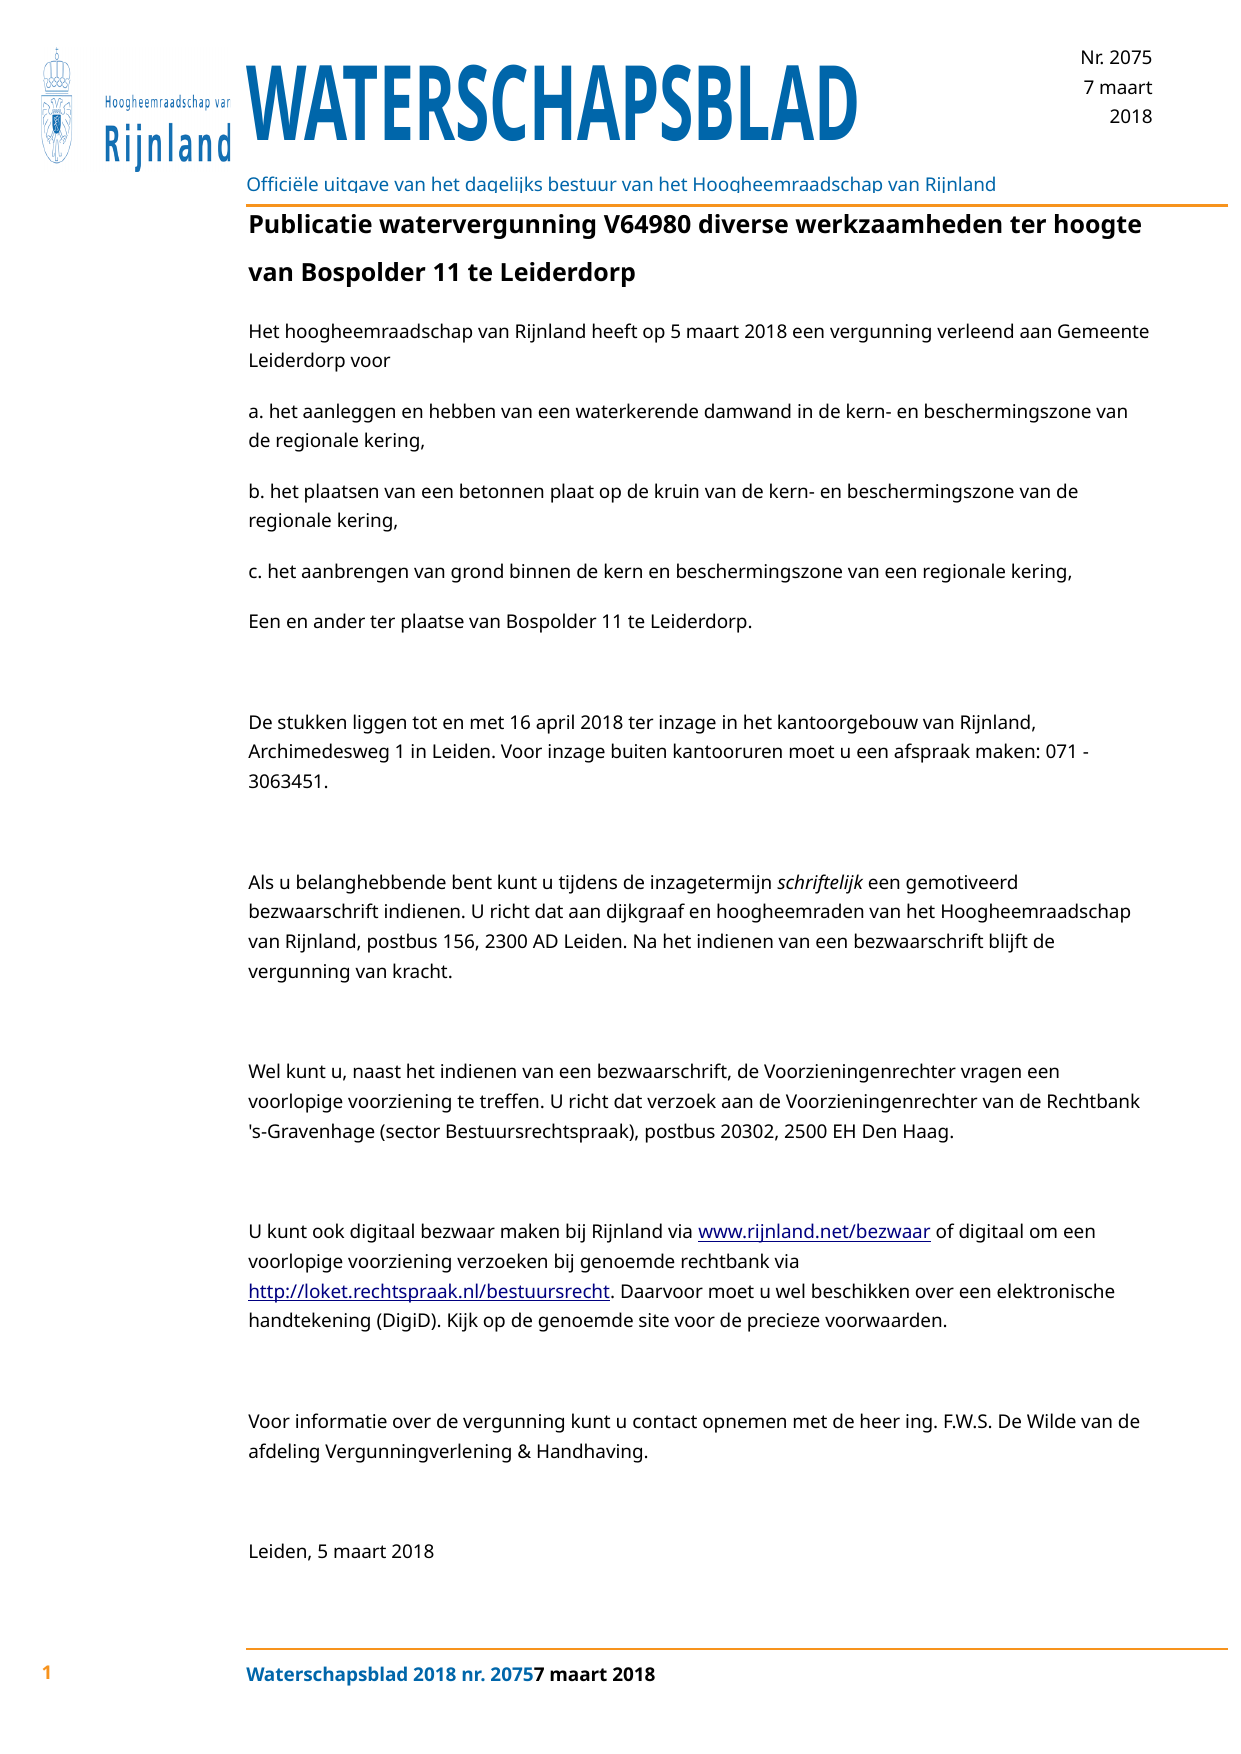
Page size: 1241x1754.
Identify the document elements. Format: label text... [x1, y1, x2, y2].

text Publicatie watervergunning V64980 diverse werkzaamheden ter hoogte van Bospolder 11 te Leiderdorp [248, 207, 1152, 288]
picture [41, 47, 231, 172]
text Een en ander ter plaatse van Bospolder 11 te Leiderdorp. [248, 608, 1152, 634]
text Voor informatie over de vergunning kunt u contact opnemen met de heer ing. F.W.S. De Wilde van de afdeling Vergunningverlening & Handhaving. [248, 1408, 1152, 1464]
text c. het aanbrengen van grond binnen de kern en beschermingszone van een regionale kering, [248, 558, 1152, 584]
text Het hoogheemraadschap van Rijnland heeft op 5 maart 2018 een vergunning verleend aan Gemeente Leiderdorp voor [248, 318, 1152, 373]
text De stukken liggen tot en met 16 april 2018 ter inzage in het kantoorgebouw van Rijnland, Archimedesweg 1 in Leiden. Voor inzage buiten kantooruren moet u een afspraak maken: 071 - 3063451. [248, 709, 1152, 794]
text U kunt ook digitaal bezwaar maken bij Rijnland via www.rijnland.net/bezwaar of digitaal om een voorlopige voorziening verzoeken bij genoemde rechtbank via http://loket.rechtspraak.nl/bestuursrecht. Daarvoor moet u wel beschikken over een elektronische handtekening (DigiD). Kijk op de genoemde site voor de precieze voorwaarden. [248, 1219, 1152, 1333]
text a. het aanleggen en hebben van een waterkerende damwand in de kern- en beschermingszone van de regionale kering, [248, 398, 1152, 453]
text Leiden, 5 maart 2018 [248, 1539, 1152, 1564]
text Wel kunt u, naast het indienen van een bezwaarschrift, de Voorzieningenrechter vragen een voorlopige voorziening te treffen. U richt dat verzoek aan de Voorzieningenrechter van de Rechtbank 's-Gravenhage (sector Bestuursrechtspraak), postbus 20302, 2500 EH Den Haag. [248, 1059, 1152, 1144]
text b. het plaatsen van een betonnen plaat op de kruin van de kern- en beschermingszone van de regionale kering, [248, 478, 1152, 533]
text Als u belanghebbende bent kunt u tijdens de inzagetermijn schriftelijk een gemotiveerd bezwaarschrift indienen. U richt dat aan dijkgraaf en hoogheemraden van het Hoogheemraadschap van Rijnland, postbus 156, 2300 AD Leiden. Na het indienen van een bezwaarschrift blijft de vergunning van kracht. [248, 869, 1152, 984]
